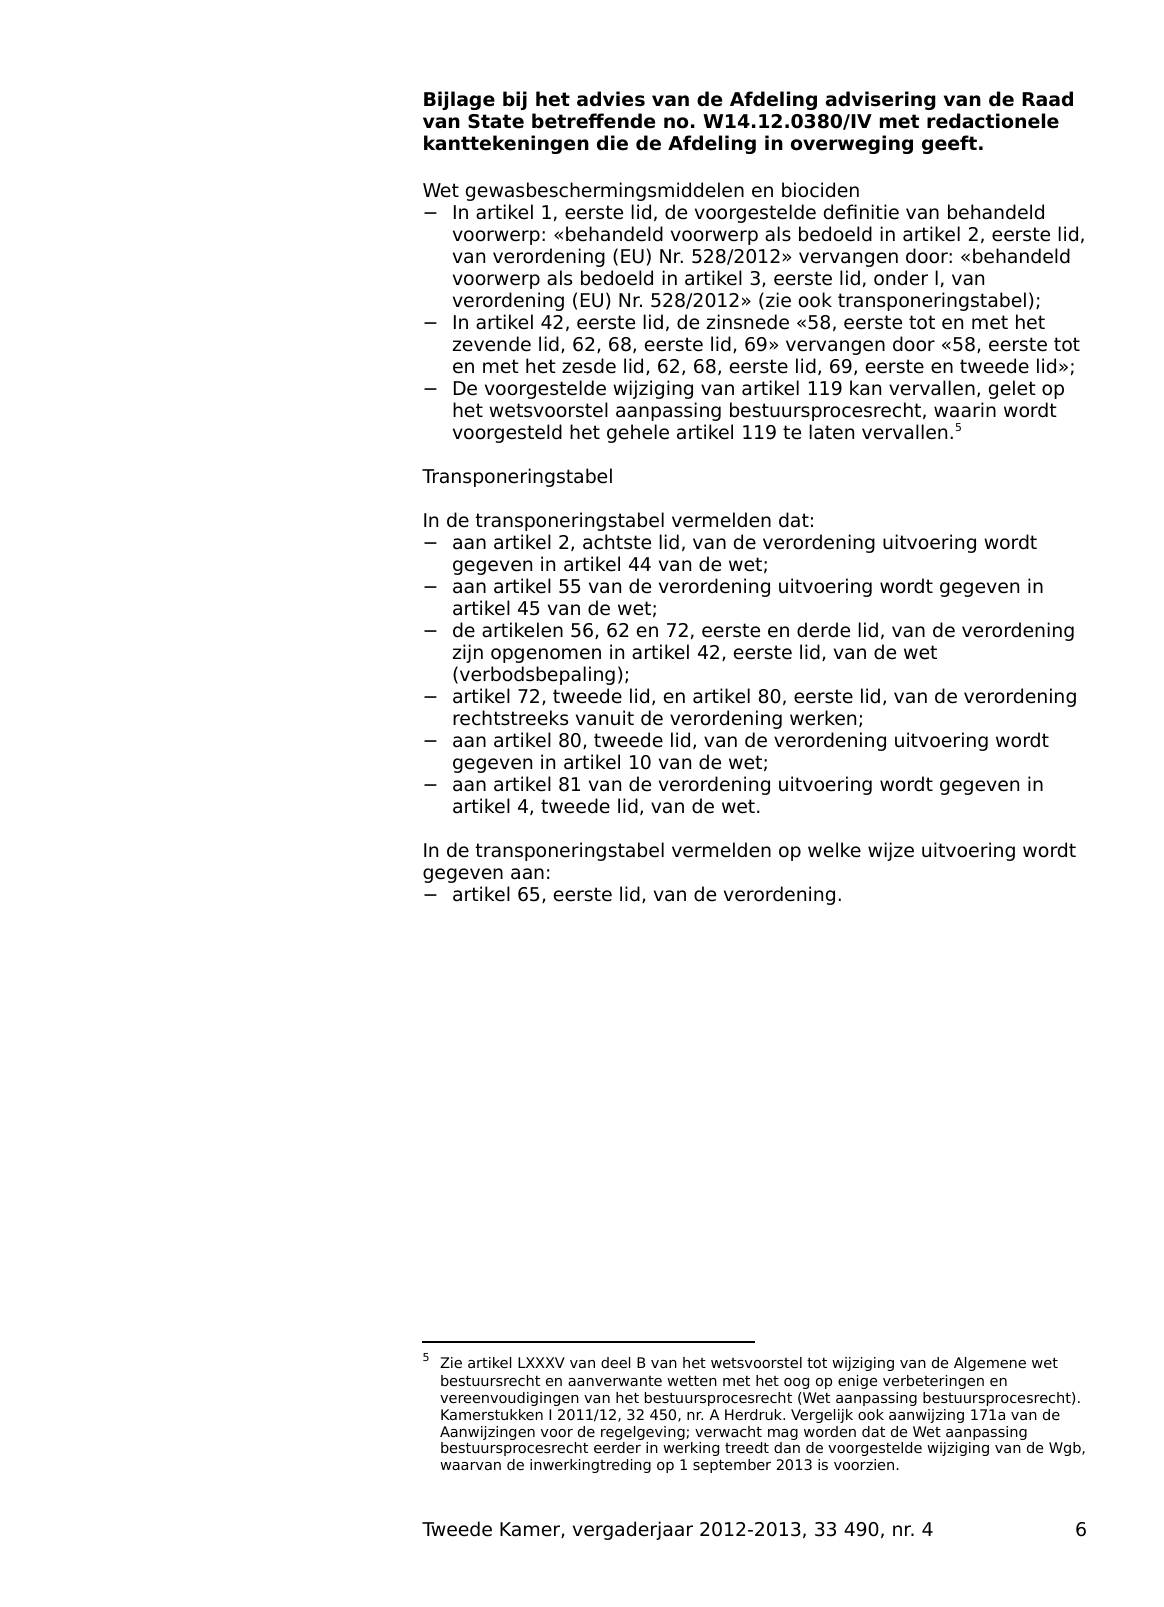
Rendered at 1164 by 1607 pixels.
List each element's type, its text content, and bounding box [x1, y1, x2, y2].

text − aan artikel 80, tweede lid, van de verordening uitvoering wordt gegeven in artikel 10 van de wet; [422, 730, 1087, 774]
text Zie artikel LXXXV van deel B van het wetsvoorstel tot wijziging van de Algemene wet bestuursrecht en aanverwante wetten met het oog op enige verbeteringen en vereenvoudigingen van het bestuursprocesrecht (Wet aanpassing bestuursprocesrecht). Kamerstukken I 2011/12, 32 450, nr. A Herdruk. Vergelijk ook aanwijzing 171a van de Aanwijzingen voor de regelgeving; verwacht mag worden dat de Wet aanpassing bestuursprocesrecht eerder in werking treedt dan de voorgestelde wijziging van de Wgb, waarvan de inwerkingtreding op 1 september 2013 is voorzien. [422, 1351, 1087, 1474]
text − artikel 72, tweede lid, en artikel 80, eerste lid, van de verordening rechtstreeks vanuit de verordening werken; [422, 686, 1087, 730]
text − artikel 65, eerste lid, van de verordening. [422, 884, 1087, 906]
text − De voorgestelde wijziging van artikel 119 kan vervallen, gelet op het wetsvoorstel aanpassing bestuursprocesrecht, waarin wordt voorgesteld het gehele artikel 119 te laten vervallen. [422, 378, 1087, 444]
text Transponeringstabel [422, 466, 1087, 488]
text − aan artikel 81 van de verordening uitvoering wordt gegeven in artikel 4, tweede lid, van de wet. [422, 774, 1087, 818]
text Wet gewasbeschermingsmiddelen en biociden [422, 180, 1087, 202]
text In de transponeringstabel vermelden op welke wijze uitvoering wordt gegeven aan: [422, 840, 1087, 884]
text − de artikelen 56, 62 en 72, eerste en derde lid, van de verordening zijn opgenomen in artikel 42, eerste lid, van de wet (verbodsbepaling); [422, 620, 1087, 686]
text − In artikel 42, eerste lid, de zinsnede «58, eerste tot en met het zevende lid, 62, 68, eerste lid, 69» vervangen door «58, eerste tot en met het zesde lid, 62, 68, eerste lid, 69, eerste en tweede lid»; [422, 312, 1087, 378]
text In de transponeringstabel vermelden dat: [422, 510, 1087, 532]
text − aan artikel 2, achtste lid, van de verordening uitvoering wordt gegeven in artikel 44 van de wet; [422, 532, 1087, 576]
subtitle Bijlage bij het advies van de Afdeling advisering van de Raad van State betreffende no. W14.12.0380/IV met redactionele kanttekeningen die de Afdeling in overweging geeft. [77, 89, 1087, 155]
text − In artikel 1, eerste lid, de voorgestelde definitie van behandeld voorwerp: «behandeld voorwerp als bedoeld in artikel 2, eerste lid, van verordening (EU) Nr. 528/2012» vervangen door: «behandeld voorwerp als bedoeld in artikel 3, eerste lid, onder l, van verordening (EU) Nr. 528/2012» (zie ook transponeringstabel); [422, 202, 1087, 312]
text − aan artikel 55 van de verordening uitvoering wordt gegeven in artikel 45 van de wet; [422, 576, 1087, 620]
